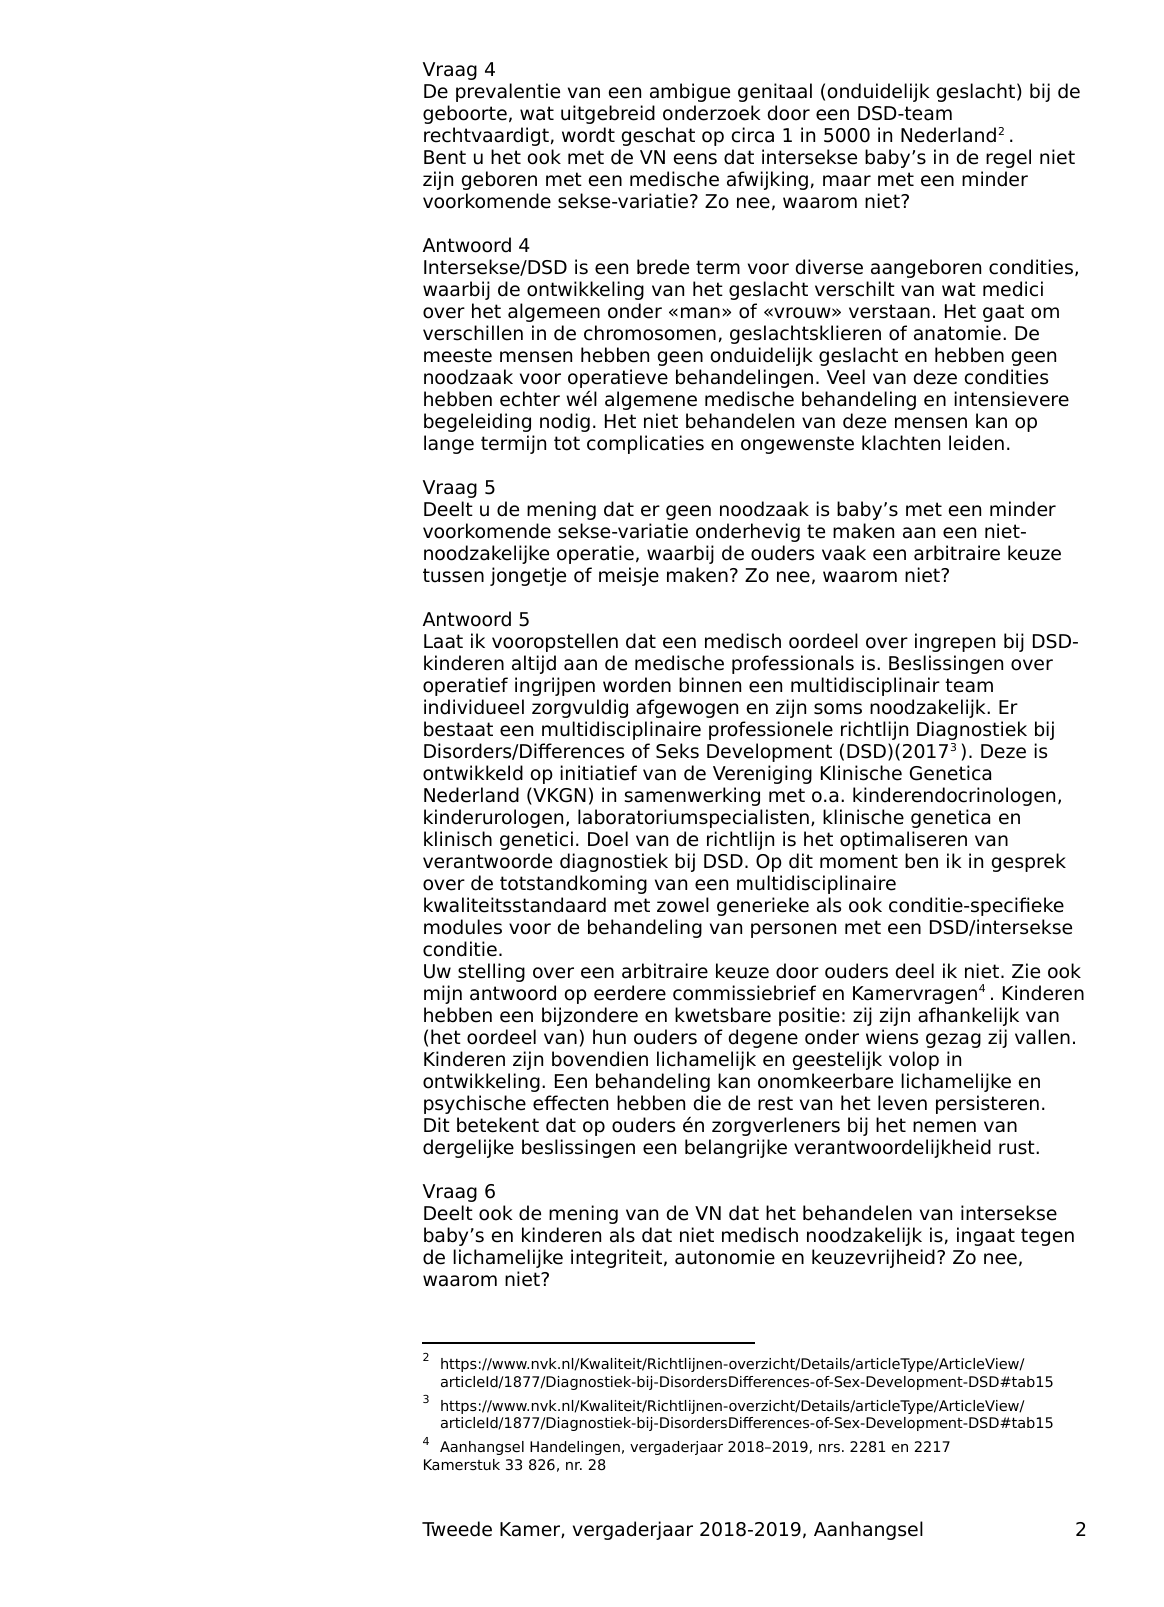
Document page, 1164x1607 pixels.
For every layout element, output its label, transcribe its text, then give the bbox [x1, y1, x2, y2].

text Deelt ook de mening van de VN dat het behandelen van intersekse baby’s en kinderen als dat niet medisch noodzakelijk is, ingaat tegen de lichamelijke integriteit, autonomie en keuzevrijheid? Zo nee, waarom niet? [422, 1203, 1087, 1291]
text Intersekse/DSD is een brede term voor diverse aangeboren condities, waarbij de ontwikkeling van het geslacht verschilt van wat medici over het algemeen onder «man» of «vrouw» verstaan. Het gaat om verschillen in de chromosomen, geslachtsklieren of anatomie. De meeste mensen hebben geen onduidelijk geslacht en hebben geen noodzaak voor operatieve behandelingen. Veel van deze condities hebben echter wél algemene medische behandeling en intensievere begeleiding nodig. Het niet behandelen van deze mensen kan op lange termijn tot complicaties en ongewenste klachten leiden. [422, 257, 1087, 455]
text Aanhangsel Handelingen, vergaderjaar 2018–2019, nrs. 2281 en 2217 [422, 1435, 1087, 1457]
text Antwoord 5 [422, 609, 1087, 631]
text Vraag 4 [422, 59, 1087, 81]
text Vraag 6 [422, 1181, 1087, 1203]
text Kamerstuk 33 826, nr. 28 [422, 1457, 1087, 1474]
text Vraag 5 [422, 477, 1087, 499]
text https://www.nvk.nl/Kwaliteit/Richtlijnen-overzicht/Details/articleType/ArticleView/articleId/1877/Diagnostiek-bij-DisordersDifferences-of-Sex-Development-DSD#tab15 [422, 1352, 1087, 1391]
text https://www.nvk.nl/Kwaliteit/Richtlijnen-overzicht/Details/articleType/ArticleView/articleId/1877/Diagnostiek-bij-DisordersDifferences-of-Sex-Development-DSD#tab15 [422, 1393, 1087, 1432]
text Uw stelling over een arbitraire keuze door ouders deel ik niet. Zie ook mijn antwoord op eerdere commissiebrief en Kamervragen. Kinderen hebben een bijzondere en kwetsbare positie: zij zijn afhankelijk van (het oordeel van) hun ouders of degene onder wiens gezag zij vallen. Kinderen zijn bovendien lichamelijk en geestelijk volop in ontwikkeling. Een behandeling kan onomkeerbare lichamelijke en psychische effecten hebben die de rest van het leven persisteren. [422, 961, 1087, 1115]
text Bent u het ook met de VN eens dat intersekse baby’s in de regel niet zijn geboren met een medische afwijking, maar met een minder voorkomende sekse-variatie? Zo nee, waarom niet? [422, 147, 1087, 213]
text Deelt u de mening dat er geen noodzaak is baby’s met een minder voorkomende sekse-variatie onderhevig te maken aan een niet-noodzakelijke operatie, waarbij de ouders vaak een arbitraire keuze tussen jongetje of meisje maken? Zo nee, waarom niet? [422, 499, 1087, 587]
text Dit betekent dat op ouders én zorgverleners bij het nemen van dergelijke beslissingen een belangrijke verantwoordelijkheid rust. [422, 1115, 1087, 1159]
text Antwoord 4 [422, 235, 1087, 257]
text De prevalentie van een ambigue genitaal (onduidelijk geslacht) bij de geboorte, wat uitgebreid onderzoek door een DSD-team rechtvaardigt, wordt geschat op circa 1 in 5000 in Nederland. [422, 81, 1087, 147]
text Laat ik vooropstellen dat een medisch oordeel over ingrepen bij DSD-kinderen altijd aan de medische professionals is. Beslissingen over operatief ingrijpen worden binnen een multidisciplinair team individueel zorgvuldig afgewogen en zijn soms noodzakelijk. Er bestaat een multidisciplinaire professionele richtlijn Diagnostiek bij Disorders/Differences of Seks Development (DSD)(2017). Deze is ontwikkeld op initiatief van de Vereniging Klinische Genetica Nederland (VKGN) in samenwerking met o.a. kinderendocrinologen, kinderurologen, laboratoriumspecialisten, klinische genetica en klinisch genetici. Doel van de richtlijn is het optimaliseren van verantwoorde diagnostiek bij DSD. Op dit moment ben ik in gesprek over de totstandkoming van een multidisciplinaire kwaliteitsstandaard met zowel generieke als ook conditie-specifieke modules voor de behandeling van personen met een DSD/intersekse conditie. [422, 631, 1087, 961]
